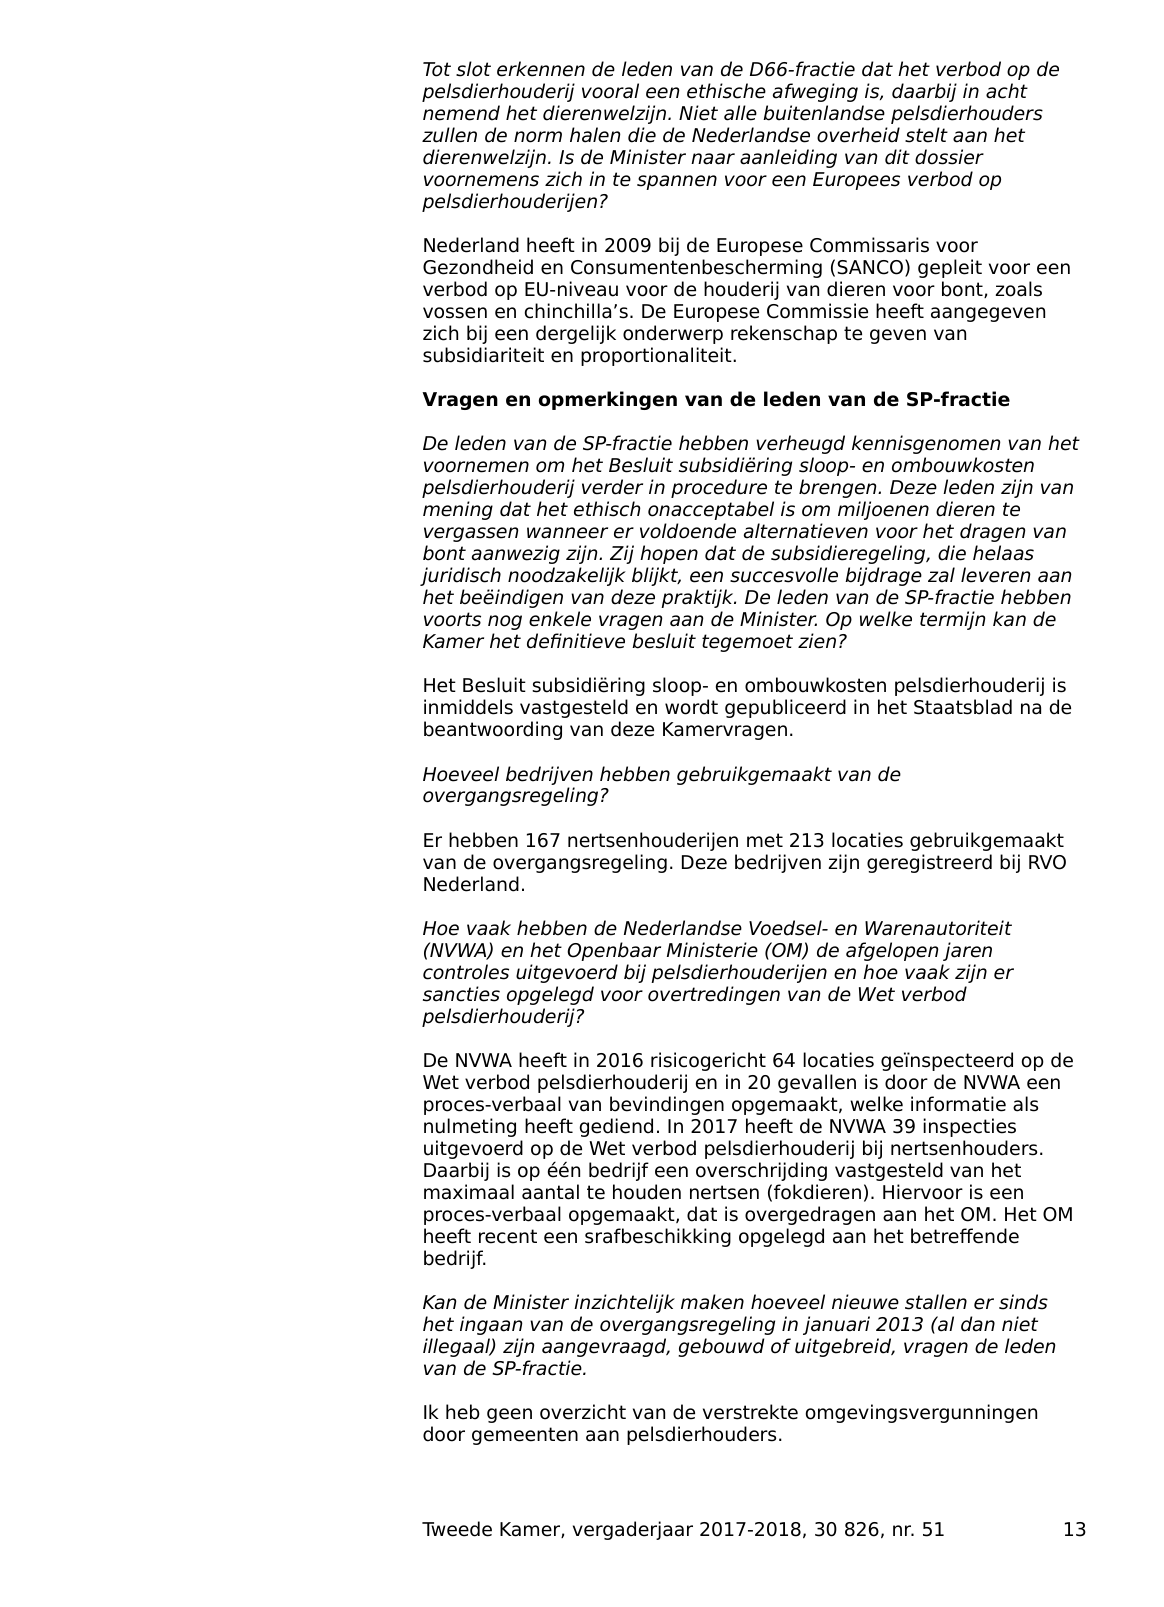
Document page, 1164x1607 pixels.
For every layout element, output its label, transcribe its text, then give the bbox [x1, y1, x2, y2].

text Nederland heeft in 2009 bij de Europese Commissaris voor Gezondheid en Consumentenbescherming (SANCO) gepleit voor een verbod op EU-niveau voor de houderij van dieren voor bont, zoals vossen en chinchilla’s. De Europese Commissie heeft aangegeven zich bij een dergelijk onderwerp rekenschap te geven van subsidiariteit en proportionaliteit. [422, 235, 1087, 367]
text Hoe vaak hebben de Nederlandse Voedsel- en Warenautoriteit (NVWA) en het Openbaar Ministerie (OM) de afgelopen jaren controles uitgevoerd bij pelsdierhouderijen en hoe vaak zijn er sancties opgelegd voor overtredingen van de Wet verbod pelsdierhouderij? [422, 918, 1087, 1028]
text Ik heb geen overzicht van de verstrekte omgevingsvergunningen door gemeenten aan pelsdierhouders. [422, 1402, 1087, 1446]
text De leden van de SP-fractie hebben verheugd kennisgenomen van het voornemen om het Besluit subsidiëring sloop- en ombouwkosten pelsdierhouderij verder in procedure te brengen. Deze leden zijn van mening dat het ethisch onacceptabel is om miljoenen dieren te vergassen wanneer er voldoende alternatieven voor het dragen van bont aanwezig zijn. Zij hopen dat de subsidieregeling, die helaas juridisch noodzakelijk blijkt, een succesvolle bijdrage zal leveren aan het beëindigen van deze praktijk. De leden van de SP-fractie hebben voorts nog enkele vragen aan de Minister. Op welke termijn kan de Kamer het definitieve besluit tegemoet zien? [422, 433, 1087, 653]
text Tot slot erkennen de leden van de D66-fractie dat het verbod op de pelsdierhouderij vooral een ethische afweging is, daarbij in acht nemend het dierenwelzijn. Niet alle buitenlandse pelsdierhouders zullen de norm halen die de Nederlandse overheid stelt aan het dierenwelzijn. Is de Minister naar aanleiding van dit dossier voornemens zich in te spannen voor een Europees verbod op pelsdierhouderijen? [422, 59, 1087, 213]
text Er hebben 167 nertsenhouderijen met 213 locaties gebruikgemaakt van de overgangsregeling. Deze bedrijven zijn geregistreerd bij RVO Nederland. [422, 829, 1087, 896]
subtitle Vragen en opmerkingen van de leden van de SP-fractie [422, 389, 1087, 411]
text De NVWA heeft in 2016 risicogericht 64 locaties geïnspecteerd op de Wet verbod pelsdierhouderij en in 20 gevallen is door de NVWA een proces-verbaal van bevindingen opgemaakt, welke informatie als nulmeting heeft gediend. In 2017 heeft de NVWA 39 inspecties uitgevoerd op de Wet verbod pelsdierhouderij bij nertsenhouders. Daarbij is op één bedrijf een overschrijding vastgesteld van het maximaal aantal te houden nertsen (fokdieren). Hiervoor is een proces-verbaal opgemaakt, dat is overgedragen aan het OM. Het OM heeft recent een srafbeschikking opgelegd aan het betreffende bedrijf. [422, 1050, 1087, 1269]
text Kan de Minister inzichtelijk maken hoeveel nieuwe stallen er sinds het ingaan van de overgangsregeling in januari 2013 (al dan niet illegaal) zijn aangevraagd, gebouwd of uitgebreid, vragen de leden van de SP-fractie. [422, 1292, 1087, 1380]
text Hoeveel bedrijven hebben gebruikgemaakt van de overgangsregeling? [422, 763, 1087, 807]
text Het Besluit subsidiëring sloop- en ombouwkosten pelsdierhouderij is inmiddels vastgesteld en wordt gepubliceerd in het Staatsblad na de beantwoording van deze Kamervragen. [422, 675, 1087, 741]
